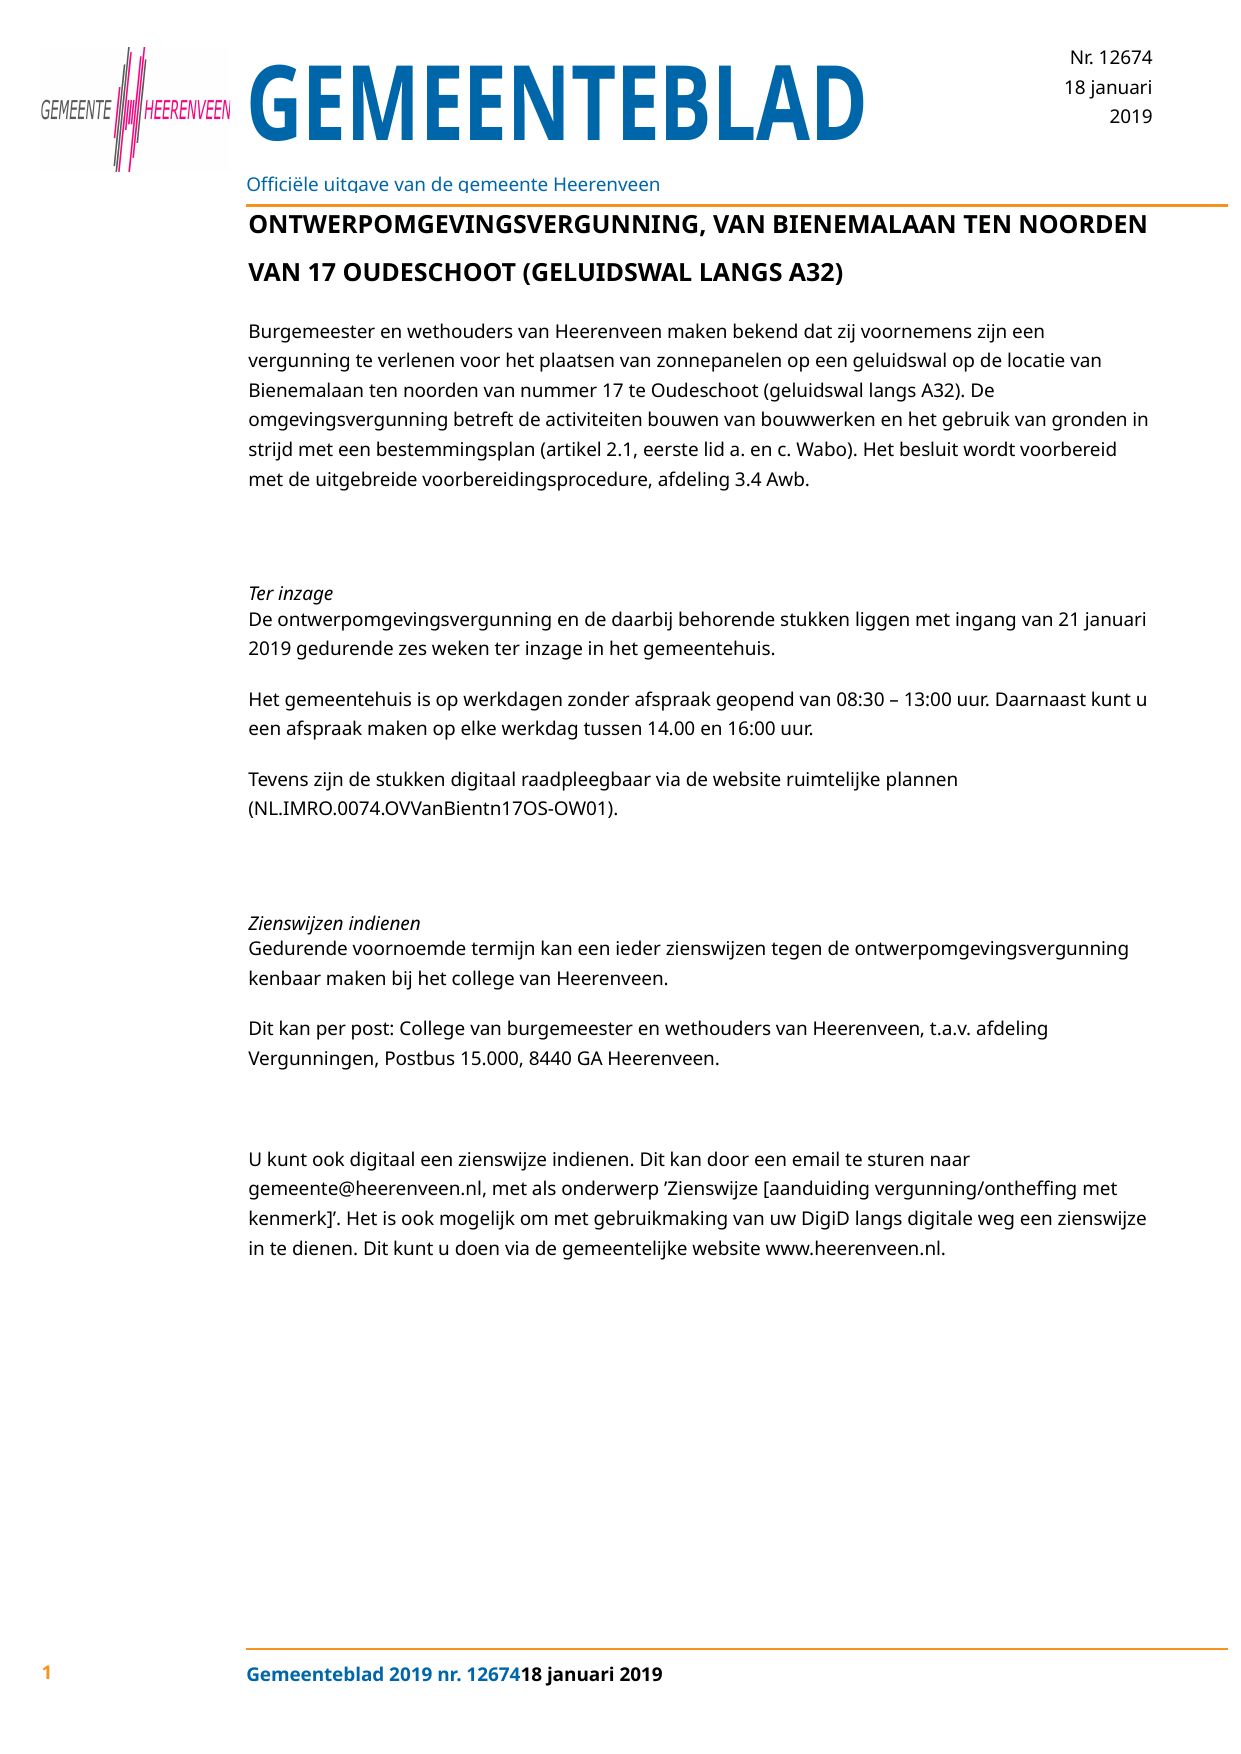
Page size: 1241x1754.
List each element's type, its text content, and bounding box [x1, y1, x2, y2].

text Dit kan per post: College van burgemeester en wethouders van Heerenveen, t.a.v. afdeling Vergunningen, Postbus 15.000, 8440 GA Heerenveen. [248, 1016, 1152, 1071]
text Tevens zijn de stukken digitaal raadpleegbaar via de website ruimtelijke plannen (NL.IMRO.0074.OVVanBientn17OS-OW01). [248, 766, 1152, 821]
picture [41, 47, 231, 172]
text U kunt ook digitaal een zienswijze indienen. Dit kan door een email te sturen naar gemeente@heerenveen.nl, met als onderwerp ’Zienswijze [aanduiding vergunning/ontheffing met kenmerk]’. Het is ook mogelijk om met gebruikmaking van uw DigiD langs digitale weg een zienswijze in te dienen. Dit kunt u doen via de gemeentelijke website www.heerenveen.nl. [248, 1146, 1152, 1261]
text Gedurende voornoemde termijn kan een ieder zienswijzen tegen de ontwerpomgevingsvergunning kenbaar maken bij het college van Heerenveen. [248, 936, 1152, 991]
text Het gemeentehuis is op werkdagen zonder afspraak geopend van 08:30 – 13:00 uur. Daarnaast kunt u een afspraak maken op elke werkdag tussen 14.00 en 16:00 uur. [248, 686, 1152, 741]
text ONTWERPOMGEVINGSVERGUNNING, VAN BIENEMALAAN TEN NOORDEN VAN 17 OUDESCHOOT (GELUIDSWAL LANGS A32) [248, 207, 1152, 288]
text Zienswijzen indienen [248, 910, 1152, 936]
text Burgemeester en wethouders van Heerenveen maken bekend dat zij voornemens zijn een vergunning te verlenen voor het plaatsen van zonnepanelen op een geluidswal op de locatie van Bienemalaan ten noorden van nummer 17 te Oudeschoot (geluidswal langs A32). De omgevingsvergunning betreft de activiteiten bouwen van bouwwerken en het gebruik van gronden in strijd met een bestemmingsplan (artikel 2.1, eerste lid a. en c. Wabo). Het besluit wordt voorbereid met de uitgebreide voorbereidingsprocedure, afdeling 3.4 Awb. [248, 318, 1152, 492]
text De ontwerpomgevingsvergunning en de daarbij behorende stukken liggen met ingang van 21 januari 2019 gedurende zes weken ter inzage in het gemeentehuis. [248, 606, 1152, 661]
text Ter inzage [248, 580, 1152, 606]
